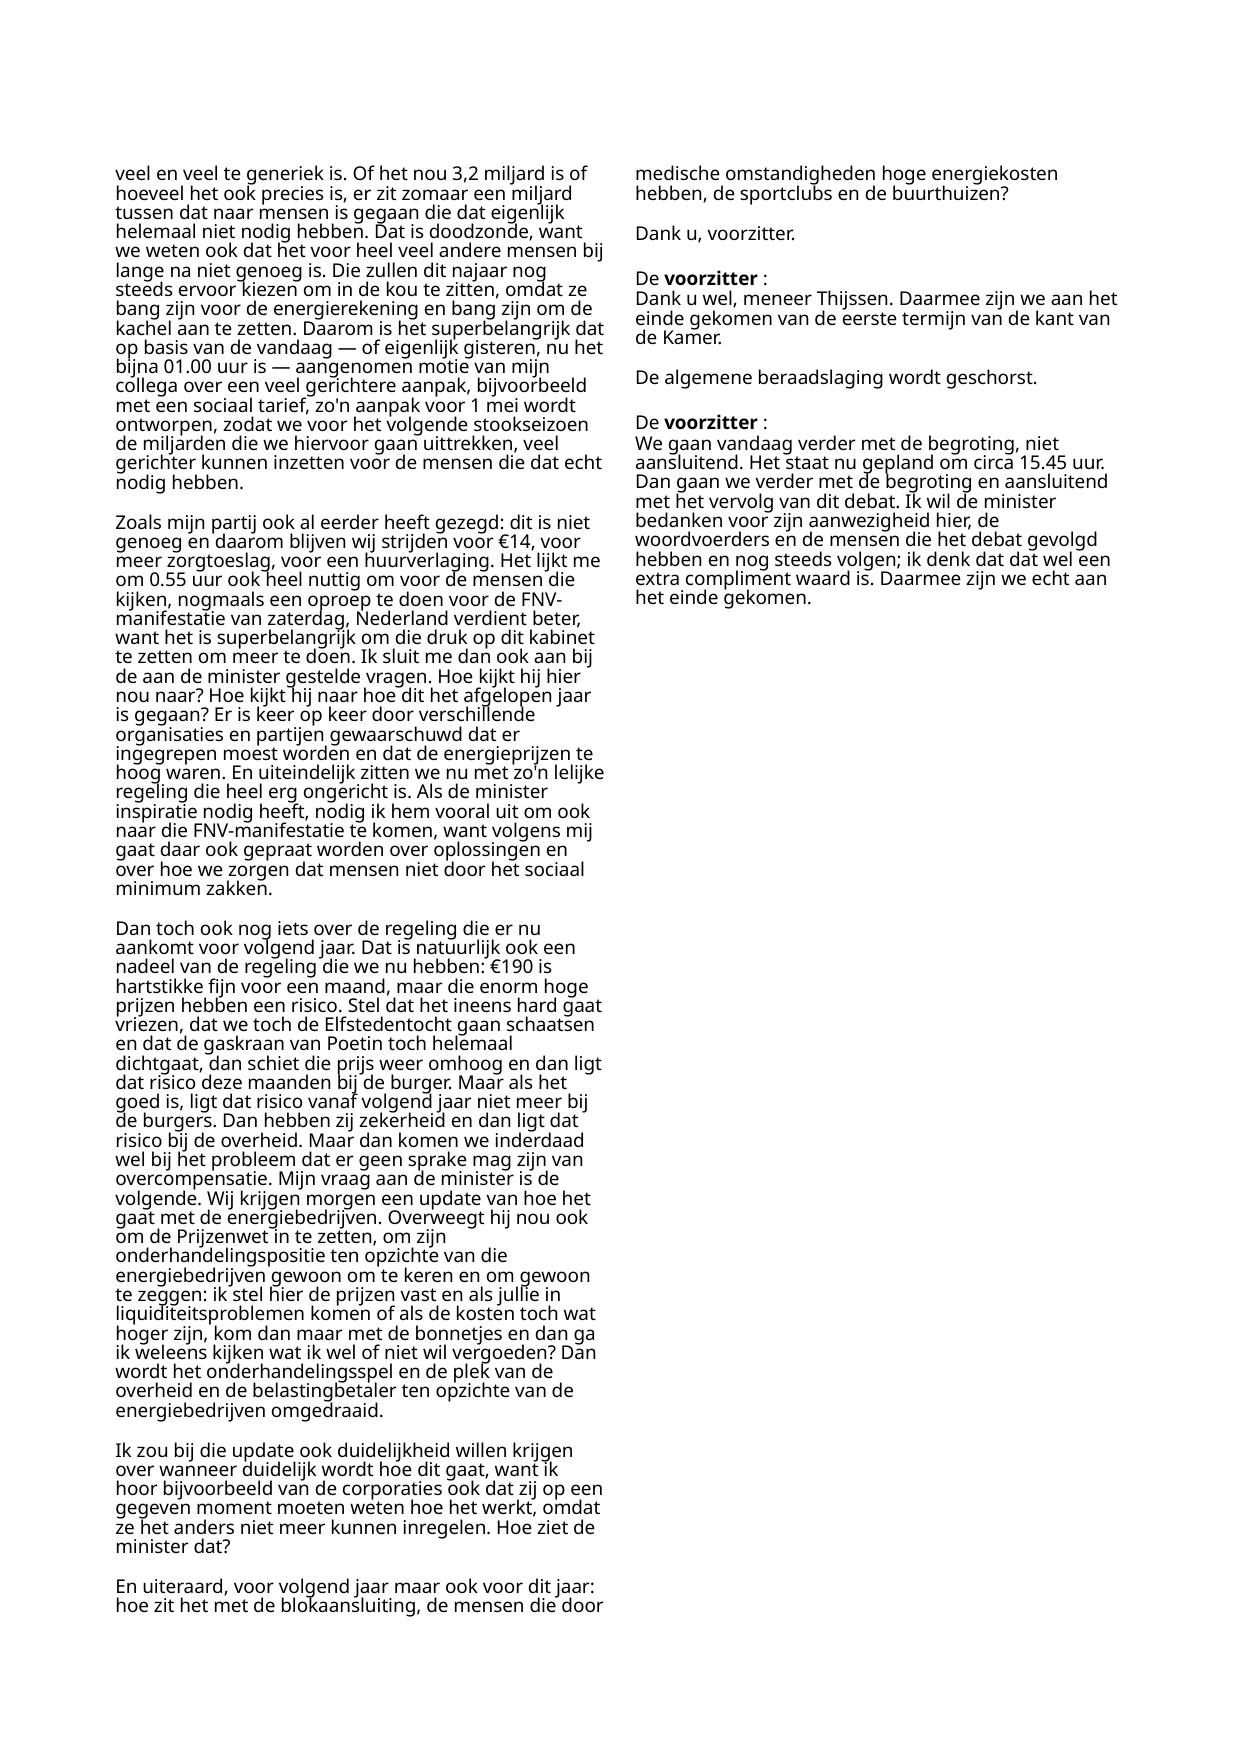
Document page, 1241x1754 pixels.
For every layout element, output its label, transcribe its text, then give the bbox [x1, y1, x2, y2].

text Dank u wel, meneer Thijssen. Daarmee zijn we aan het einde gekomen van de eerste termijn van de kant van de Kamer. [635, 290, 1125, 348]
text veel en veel te generiek is. Of het nou 3,2 miljard is of hoeveel het ook precies is, er zit zomaar een miljard tussen dat naar mensen is gegaan die dat eigenlijk helemaal niet nodig hebben. Dat is doodzonde, want we weten ook dat het voor heel veel andere mensen bij lange na niet genoeg is. Die zullen dit najaar nog steeds ervoor kiezen om in de kou te zitten, omdat ze bang zijn voor de energierekening en bang zijn om de kachel aan te zetten. Daarom is het superbelangrijk dat op basis van de vandaag — of eigenlijk gisteren, nu het bijna 01.00 uur is — aangenomen motie van mijn collega over een veel gerichtere aanpak, bijvoorbeeld met een sociaal tarief, zo'n aanpak voor 1 mei wordt ontworpen, zodat we voor het volgende stookseizoen de miljarden die we hiervoor gaan uittrekken, veel gerichter kunnen inzetten voor de mensen die dat echt nodig hebben. [115, 165, 605, 493]
text De voorzitter : [635, 409, 1125, 435]
text De voorzitter : [635, 265, 1125, 290]
text medische omstandigheden hoge energiekosten hebben, de sportclubs en de buurthuizen? [635, 165, 1125, 204]
text We gaan vandaag verder met de begroting, niet aansluitend. Het staat nu gepland om circa 15.45 uur. Dan gaan we verder met de begroting en aansluitend met het vervolg van dit debat. Ik wil de minister bedanken voor zijn aanwezigheid hier, de woordvoerders en de mensen die het debat gevolgd hebben en nog steeds volgen; ik denk dat dat wel een extra compliment waard is. Daarmee zijn we echt aan het einde gekomen. [635, 435, 1125, 608]
text Zoals mijn partij ook al eerder heeft gezegd: dit is niet genoeg en daarom blijven wij strijden voor €14, voor meer zorgtoeslag, voor een huurverlaging. Het lijkt me om 0.55 uur ook heel nuttig om voor de mensen die kijken, nogmaals een oproep te doen voor de FNV-manifestatie van zaterdag, Nederland verdient beter, want het is superbelangrijk om die druk op dit kabinet te zetten om meer te doen. Ik sluit me dan ook aan bij de aan de minister gestelde vragen. Hoe kijkt hij hier nou naar? Hoe kijkt hij naar hoe dit het afgelopen jaar is gegaan? Er is keer op keer door verschillende organisaties en partijen gewaarschuwd dat er ingegrepen moest worden en dat de energieprijzen te hoog waren. En uiteindelijk zitten we nu met zo'n lelijke regeling die heel erg ongericht is. Als de minister inspiratie nodig heeft, nodig ik hem vooral uit om ook naar die FNV-manifestatie te komen, want volgens mij gaat daar ook gepraat worden over oplossingen en over hoe we zorgen dat mensen niet door het sociaal minimum zakken. [115, 514, 605, 899]
text Dan toch ook nog iets over de regeling die er nu aankomt voor volgend jaar. Dat is natuurlijk ook een nadeel van de regeling die we nu hebben: €190 is hartstikke fijn voor een maand, maar die enorm hoge prijzen hebben een risico. Stel dat het ineens hard gaat vriezen, dat we toch de Elfstedentocht gaan schaatsen en dat de gaskraan van Poetin toch helemaal dichtgaat, dan schiet die prijs weer omhoog en dan ligt dat risico deze maanden bij de burger. Maar als het goed is, ligt dat risico vanaf volgend jaar niet meer bij de burgers. Dan hebben zij zekerheid en dan ligt dat risico bij de overheid. Maar dan komen we inderdaad wel bij het probleem dat er geen sprake mag zijn van overcompensatie. Mijn vraag aan de minister is de volgende. Wij krijgen morgen een update van hoe het gaat met de energiebedrijven. Overweegt hij nou ook om de Prijzenwet in te zetten, om zijn onderhandelingspositie ten opzichte van die energiebedrijven gewoon om te keren en om gewoon te zeggen: ik stel hier de prijzen vast en als jullie in liquiditeitsproblemen komen of als de kosten toch wat hoger zijn, kom dan maar met de bonnetjes en dan ga ik weleens kijken wat ik wel of niet wil vergoeden? Dan wordt het onderhandelingsspel en de plek van de overheid en de belastingbetaler ten opzichte van de energiebedrijven omgedraaid. [115, 920, 605, 1421]
text De algemene beraadslaging wordt geschorst. [635, 369, 1125, 388]
text Ik zou bij die update ook duidelijkheid willen krijgen over wanneer duidelijk wordt hoe dit gaat, want ik hoor bijvoorbeeld van de corporaties ook dat zij op een gegeven moment moeten weten hoe het werkt, omdat ze het anders niet meer kunnen inregelen. Hoe ziet de minister dat? [115, 1442, 605, 1557]
text En uiteraard, voor volgend jaar maar ook voor dit jaar: hoe zit het met de blokaansluiting, de mensen die door [115, 1578, 605, 1616]
text Dank u, voorzitter. [635, 224, 1125, 244]
